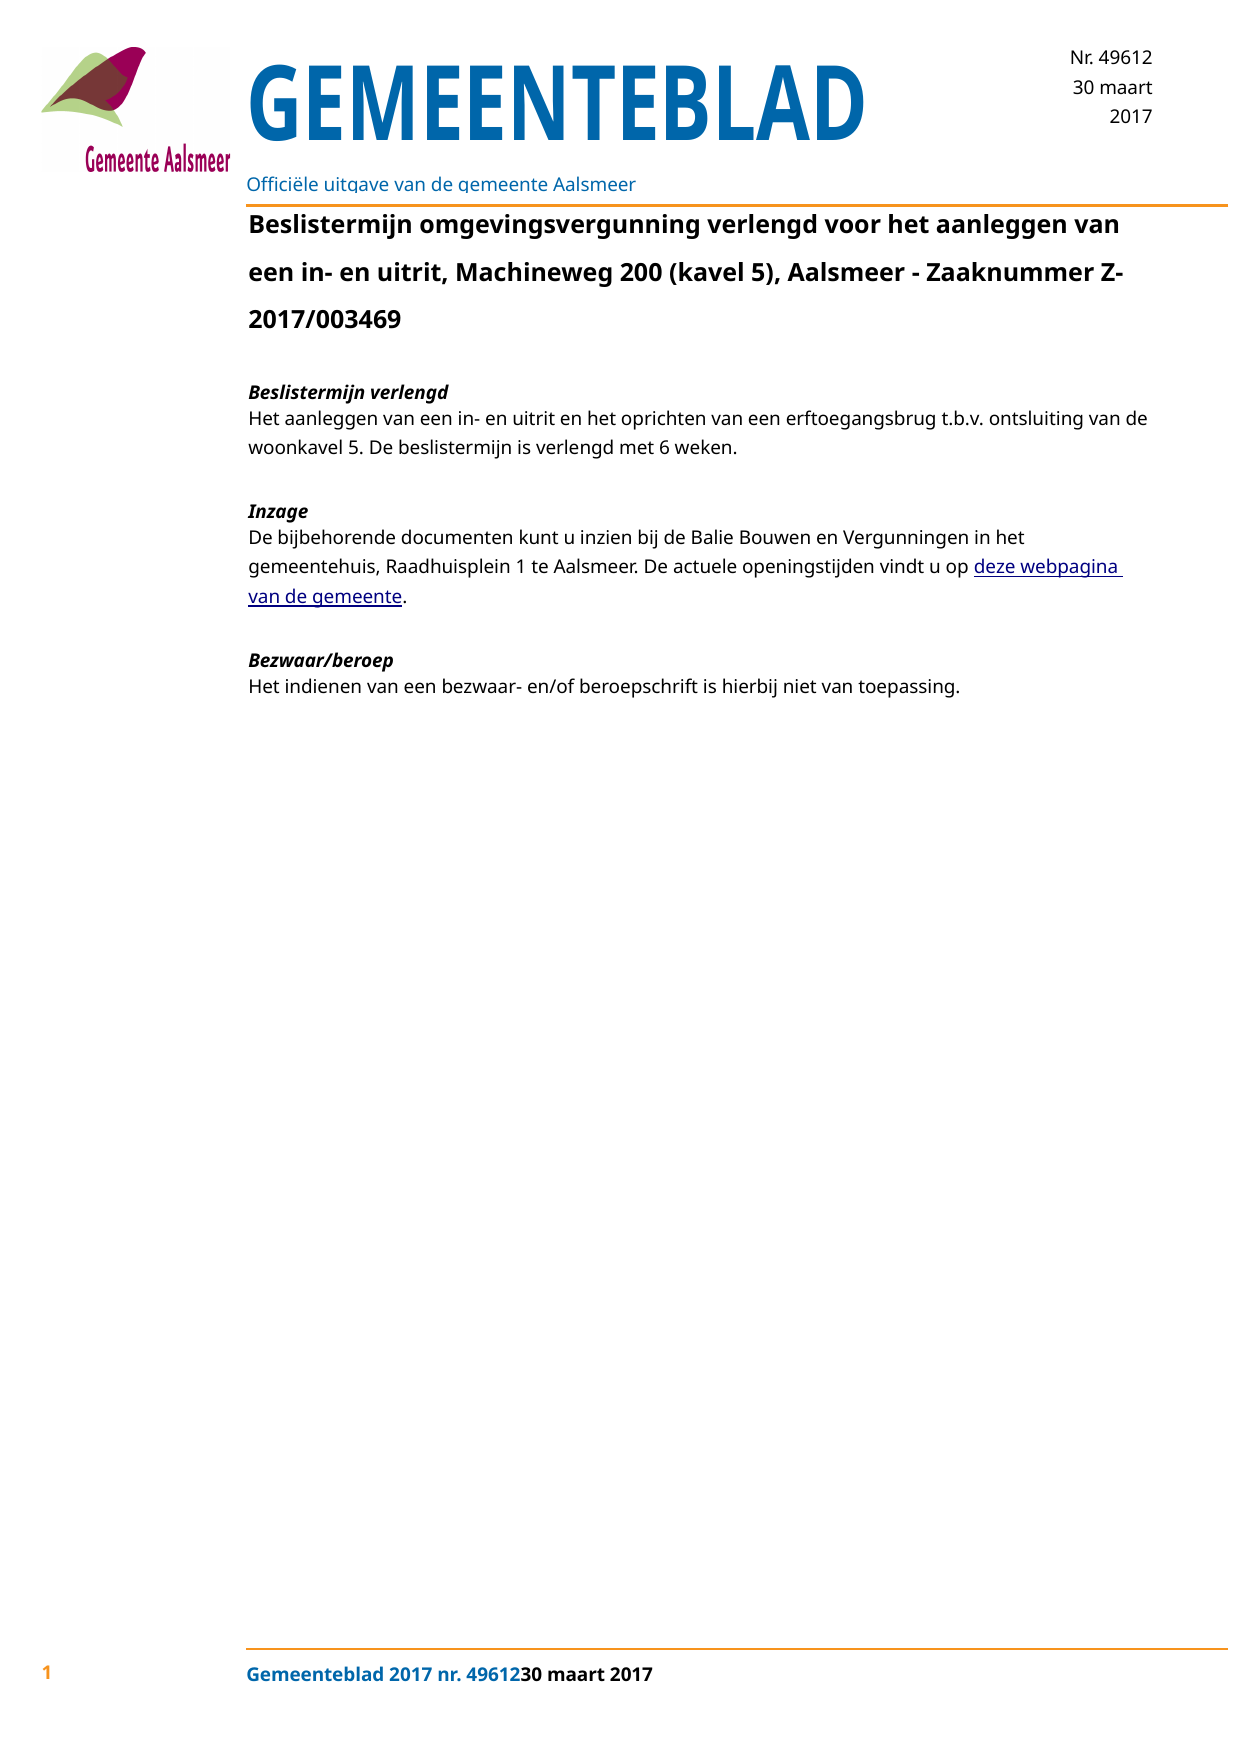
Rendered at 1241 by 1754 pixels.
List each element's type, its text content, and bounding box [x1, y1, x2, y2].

text Het aanleggen van een in- en uitrit en het oprichten van een erftoegangsbrug t.b.v. ontsluiting van de woonkavel 5. De beslistermijn is verlengd met 6 weken. [248, 405, 1152, 460]
text De bijbehorende documenten kunt u inzien bij de Balie Bouwen en Vergunningen in het gemeentehuis, Raadhuisplein 1 te Aalsmeer. De actuele openingstijden vindt u op deze webpagina van de gemeente. [248, 524, 1152, 609]
picture [41, 47, 231, 172]
text Het indienen van een bezwaar- en/of beroepschrift is hierbij niet van toepassing. [248, 673, 1152, 699]
text Beslistermijn verlengd [248, 379, 1152, 405]
text Beslistermijn omgevingsvergunning verlengd voor het aanleggen van een in- en uitrit, Machineweg 200 (kavel 5), Aalsmeer - Zaaknummer Z-2017/003469 [248, 207, 1152, 336]
text Inzage [248, 498, 1152, 524]
text Bezwaar/beroep [248, 647, 1152, 673]
